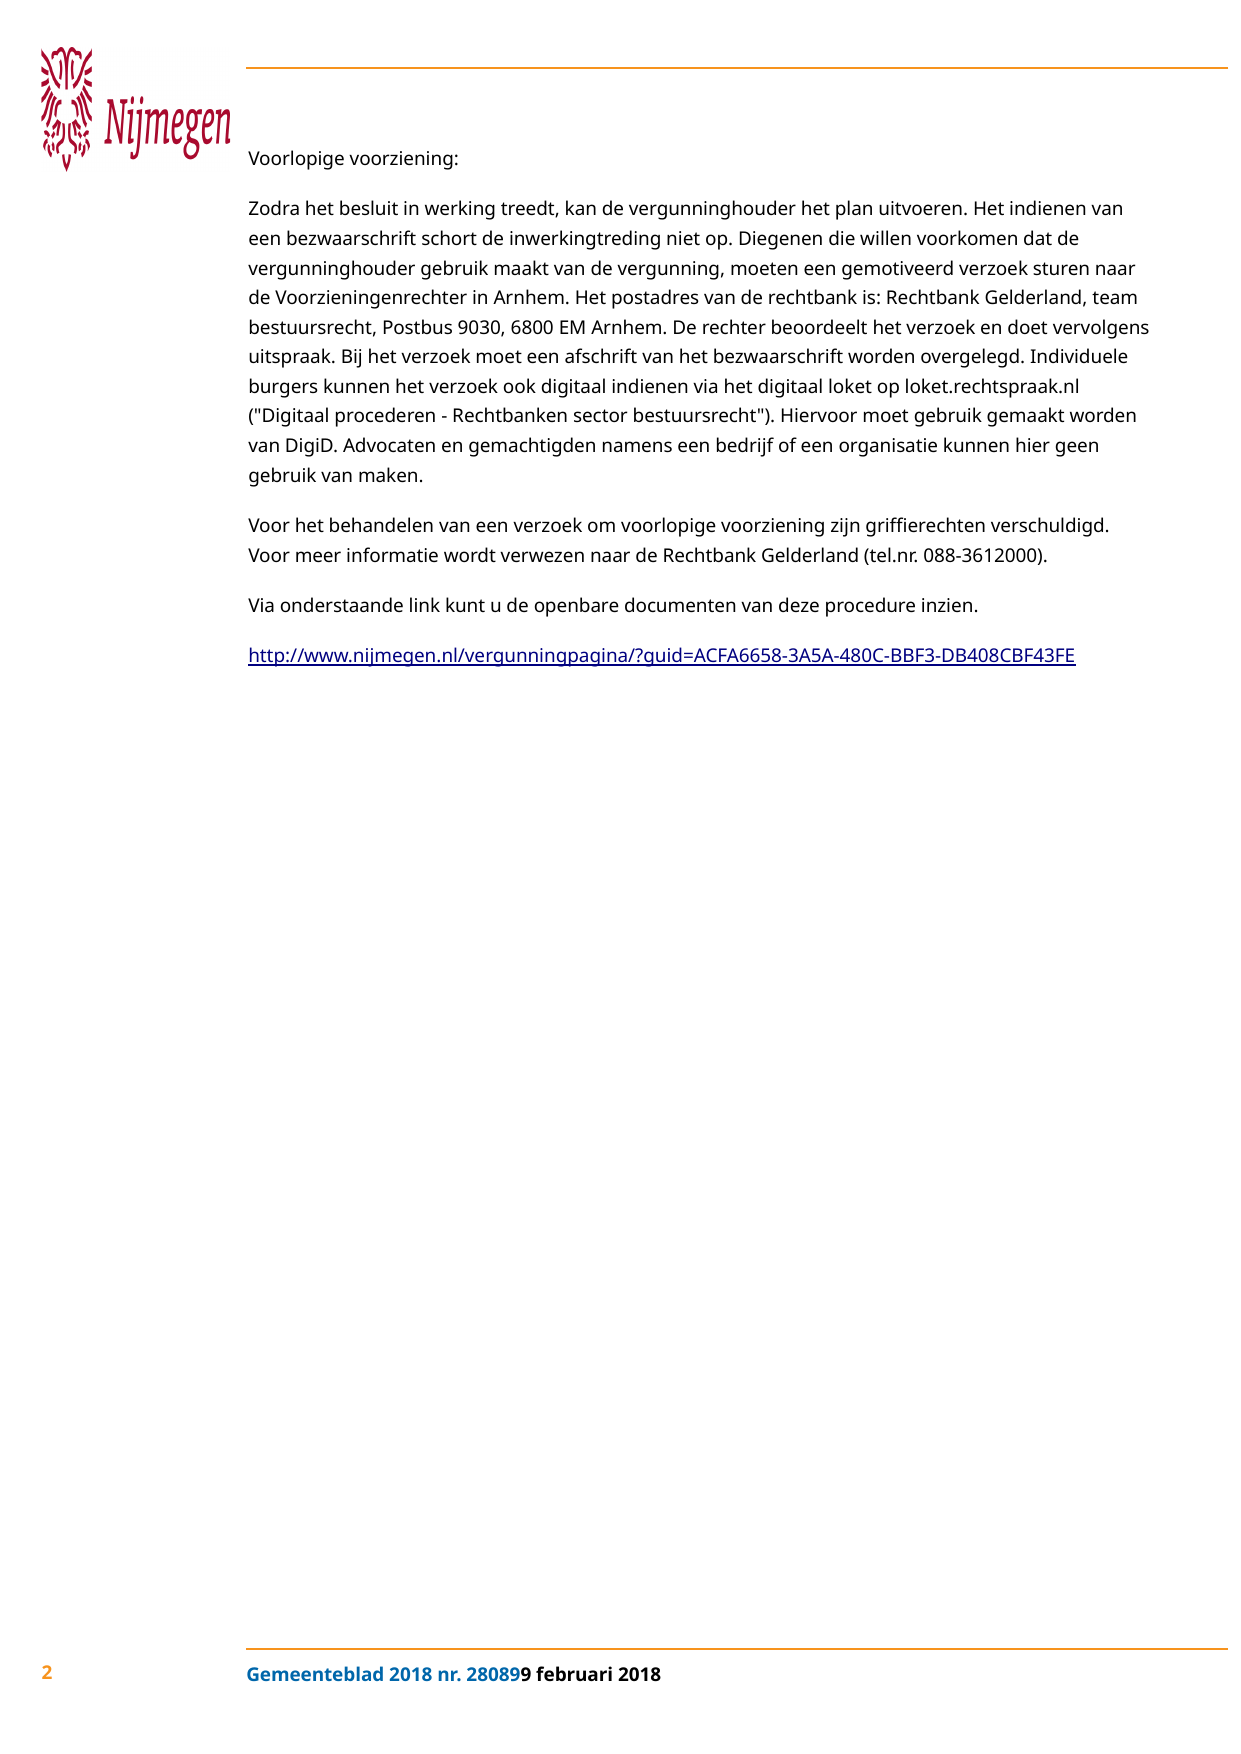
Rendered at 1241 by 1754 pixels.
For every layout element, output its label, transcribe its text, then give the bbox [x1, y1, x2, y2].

text Voorlopige voorziening: [248, 145, 1152, 171]
text http://www.nijmegen.nl/vergunningpagina/?guid=ACFA6658-3A5A-480C-BBF3-DB408CBF43FE [248, 643, 1152, 668]
picture [41, 47, 231, 172]
text Voor het behandelen van een verzoek om voorlopige voorziening zijn griffierechten verschuldigd. Voor meer informatie wordt verwezen naar de Rechtbank Gelderland (tel.nr. 088-3612000). [248, 512, 1152, 568]
text Zodra het besluit in werking treedt, kan de vergunninghouder het plan uitvoeren. Het indienen van een bezwaarschrift schort de inwerkingtreding niet op. Diegenen die willen voorkomen dat de vergunninghouder gebruik maakt van de vergunning, moeten een gemotiveerd verzoek sturen naar de Voorzieningenrechter in Arnhem. Het postadres van de rechtbank is: Rechtbank Gelderland, team bestuursrecht, Postbus 9030, 6800 EM Arnhem. De rechter beoordeelt het verzoek en doet vervolgens uitspraak. Bij het verzoek moet een afschrift van het bezwaarschrift worden overgelegd. Individuele burgers kunnen het verzoek ook digitaal indienen via het digitaal loket op loket.rechtspraak.nl ("Digitaal procederen - Rechtbanken sector bestuursrecht"). Hiervoor moet gebruik gemaakt worden van DigiD. Advocaten en gemachtigden namens een bedrijf of een organisatie kunnen hier geen gebruik van maken. [248, 196, 1152, 488]
text Via onderstaande link kunt u de openbare documenten van deze procedure inzien. [248, 592, 1152, 618]
